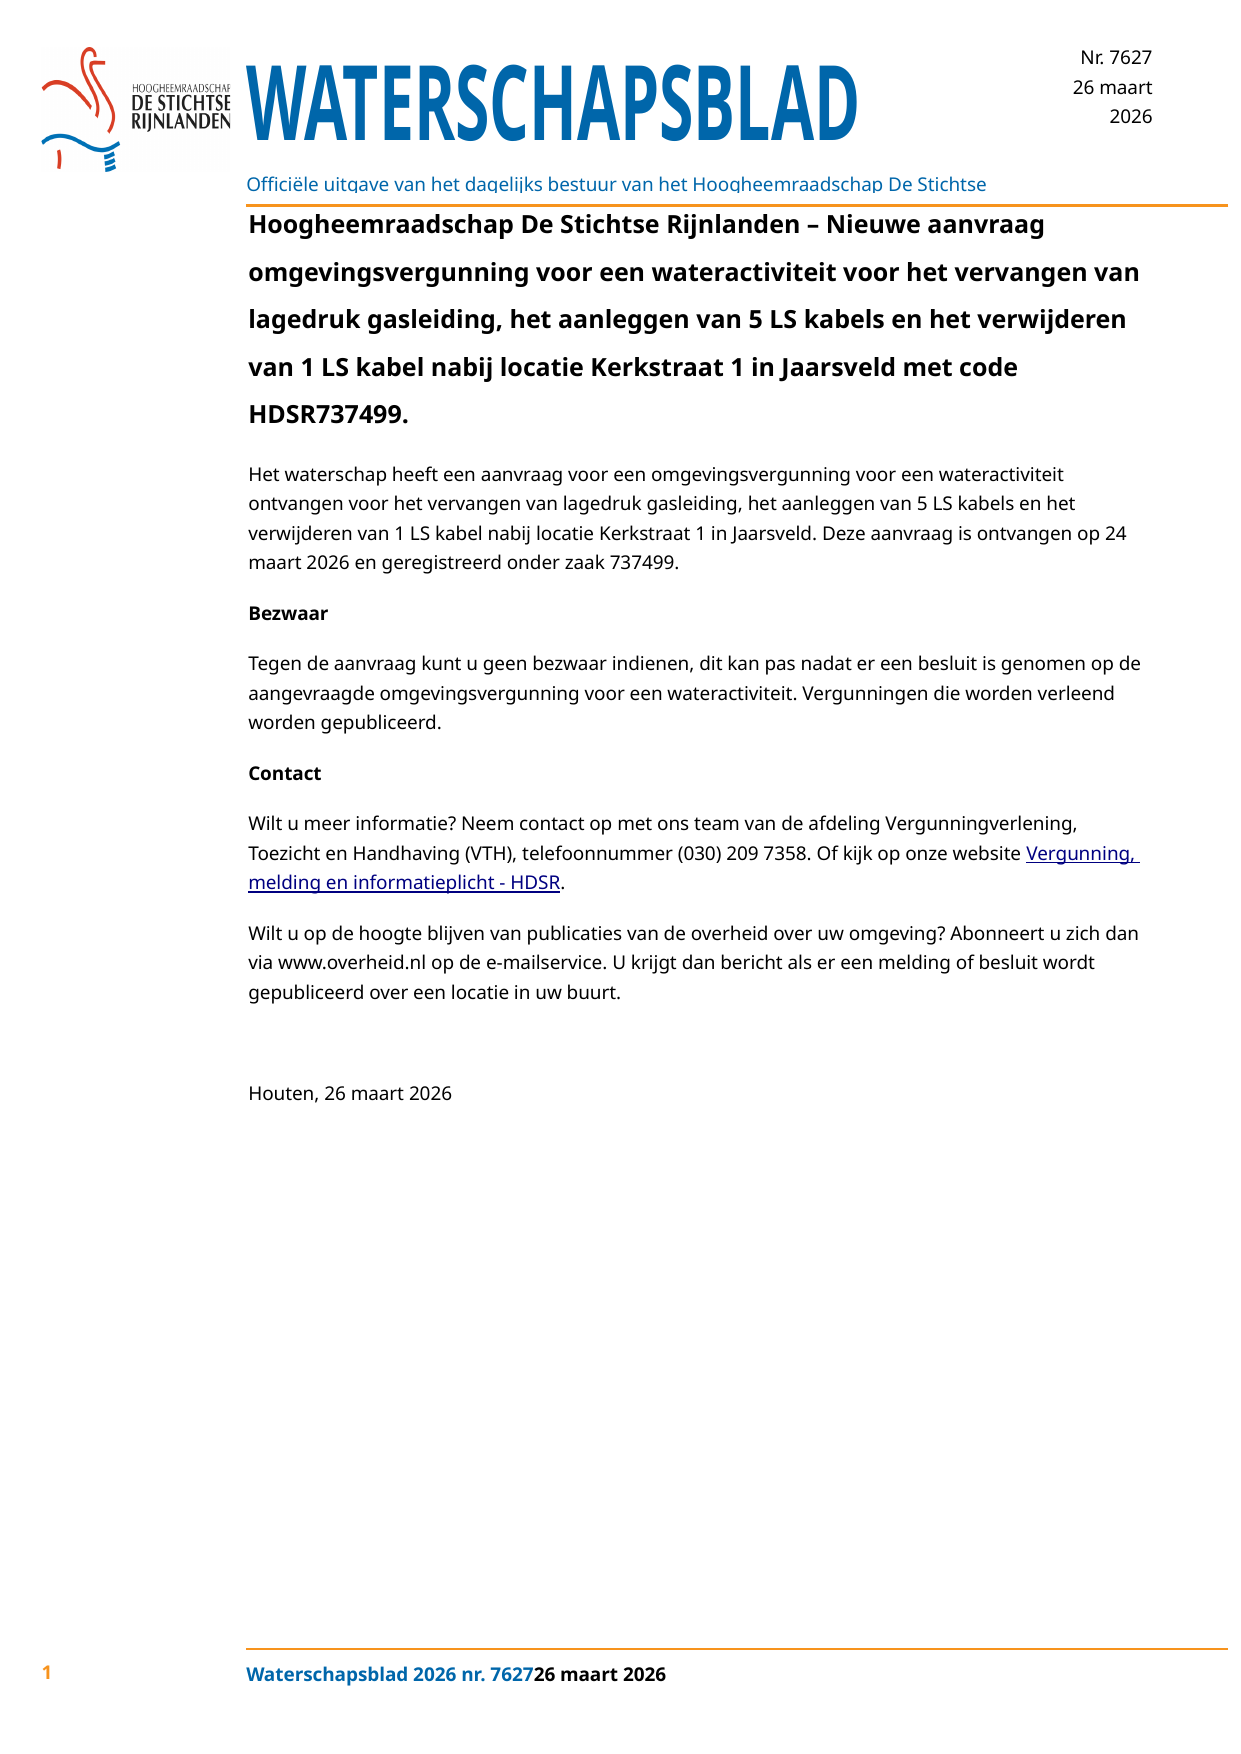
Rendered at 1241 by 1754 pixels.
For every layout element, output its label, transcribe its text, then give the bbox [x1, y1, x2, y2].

text Contact [248, 760, 1152, 786]
text Wilt u meer informatie? Neem contact op met ons team van de afdeling Vergunningverlening, Toezicht en Handhaving (VTH), telefoonnummer (030) 209 7358. Of kijk op onze website Vergunning, melding en informatieplicht - HDSR. [248, 810, 1152, 895]
text Houten, 26 maart 2026 [248, 1080, 1152, 1106]
text Bezwaar [248, 600, 1152, 626]
text Het waterschap heeft een aanvraag voor een omgevingsvergunning voor een wateractiviteit ontvangen voor het vervangen van lagedruk gasleiding, het aanleggen van 5 LS kabels en het verwijderen van 1 LS kabel nabij locatie Kerkstraat 1 in Jaarsveld. Deze aanvraag is ontvangen op 24 maart 2026 en geregistreerd onder zaak 737499. [248, 461, 1152, 575]
text Hoogheemraadschap De Stichtse Rijnlanden – Nieuwe aanvraag omgevingsvergunning voor een wateractiviteit voor het vervangen van lagedruk gasleiding, het aanleggen van 5 LS kabels en het verwijderen van 1 LS kabel nabij locatie Kerkstraat 1 in Jaarsveld met code HDSR737499. [248, 207, 1152, 431]
text Tegen de aanvraag kunt u geen bezwaar indienen, dit kan pas nadat er een besluit is genomen op de aangevraagde omgevingsvergunning voor een wateractiviteit. Vergunningen die worden verleend worden gepubliceerd. [248, 650, 1152, 735]
text Wilt u op de hoogte blijven van publicaties van de overheid over uw omgeving? Abonneert u zich dan via www.overheid.nl op de e-mailservice. U krijgt dan bericht als er een melding of besluit wordt gepubliceerd over een locatie in uw buurt. [248, 920, 1152, 1005]
picture [41, 47, 231, 172]
